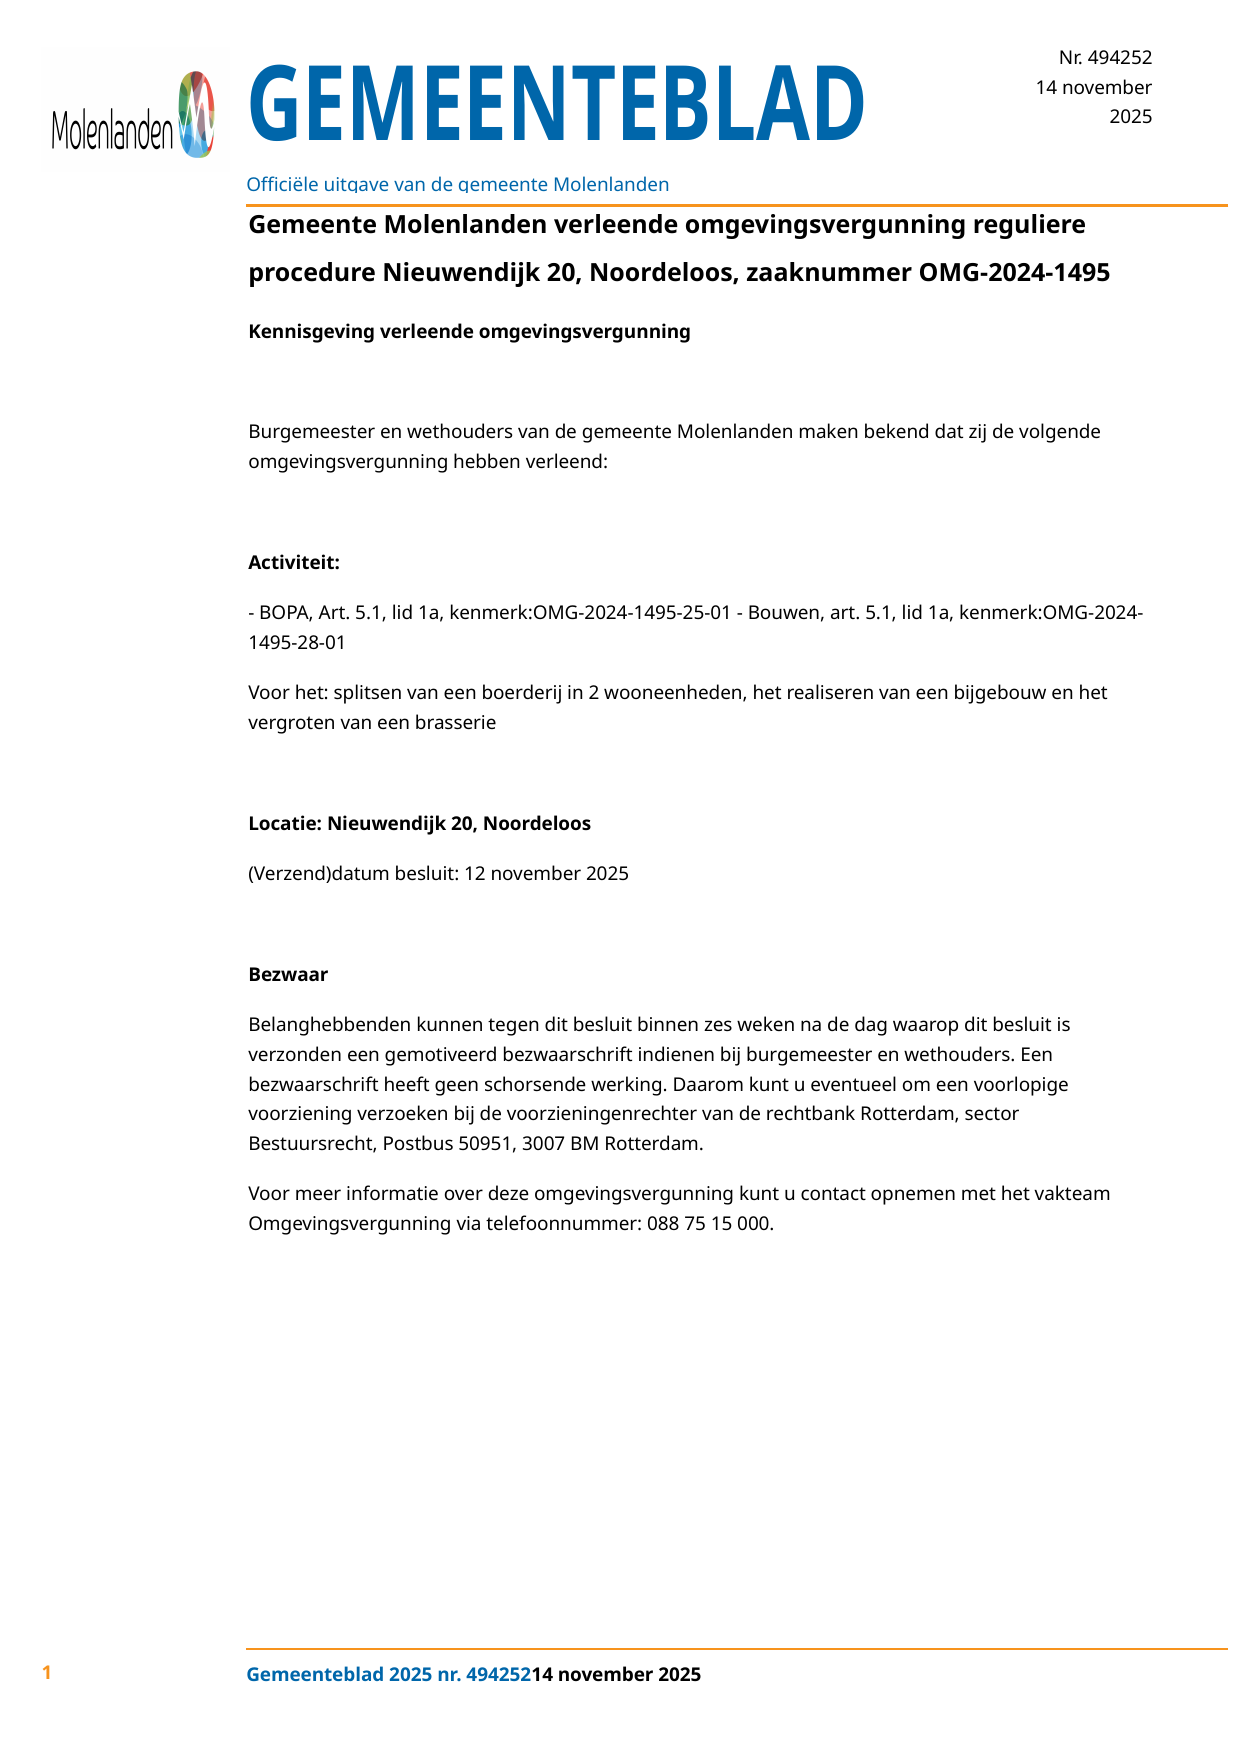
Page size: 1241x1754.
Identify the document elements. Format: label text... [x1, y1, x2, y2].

text Burgemeester en wethouders van de gemeente Molenlanden maken bekend dat zij de volgende omgevingsvergunning hebben verleend: [248, 419, 1152, 474]
text Voor het: splitsen van een boerderij in 2 wooneenheden, het realiseren van een bijgebouw en het vergroten van een brasserie [248, 679, 1152, 735]
text Kennisgeving verleende omgevingsvergunning [248, 318, 1152, 344]
text Belanghebbenden kunnen tegen dit besluit binnen zes weken na de dag waarop dit besluit is verzonden een gemotiveerd bezwaarschrift indienen bij burgemeester en wethouders. Een bezwaarschrift heeft geen schorsende werking. Daarom kunt u eventueel om een voorlopige voorziening verzoeken bij de voorzieningenrechter van de rechtbank Rotterdam, sector Bestuursrecht, Postbus 50951, 3007 BM Rotterdam. [248, 1012, 1152, 1156]
picture [41, 47, 231, 172]
text (Verzend)datum besluit: 12 november 2025 [248, 860, 1152, 886]
text - BOPA, Art. 5.1, lid 1a, kenmerk:OMG-2024-1495-25-01 - Bouwen, art. 5.1, lid 1a, kenmerk:OMG-2024-1495-28-01 [248, 599, 1152, 655]
text Bezwaar [248, 961, 1152, 987]
text Gemeente Molenlanden verleende omgevingsvergunning reguliere procedure Nieuwendijk 20, Noordeloos, zaaknummer OMG-2024-1495 [248, 207, 1152, 288]
text Locatie: Nieuwendijk 20, Noordeloos [248, 810, 1152, 836]
text Activiteit: [248, 549, 1152, 575]
text Voor meer informatie over deze omgevingsvergunning kunt u contact opnemen met het vakteam Omgevingsvergunning via telefoonnummer: 088 75 15 000. [248, 1180, 1152, 1236]
